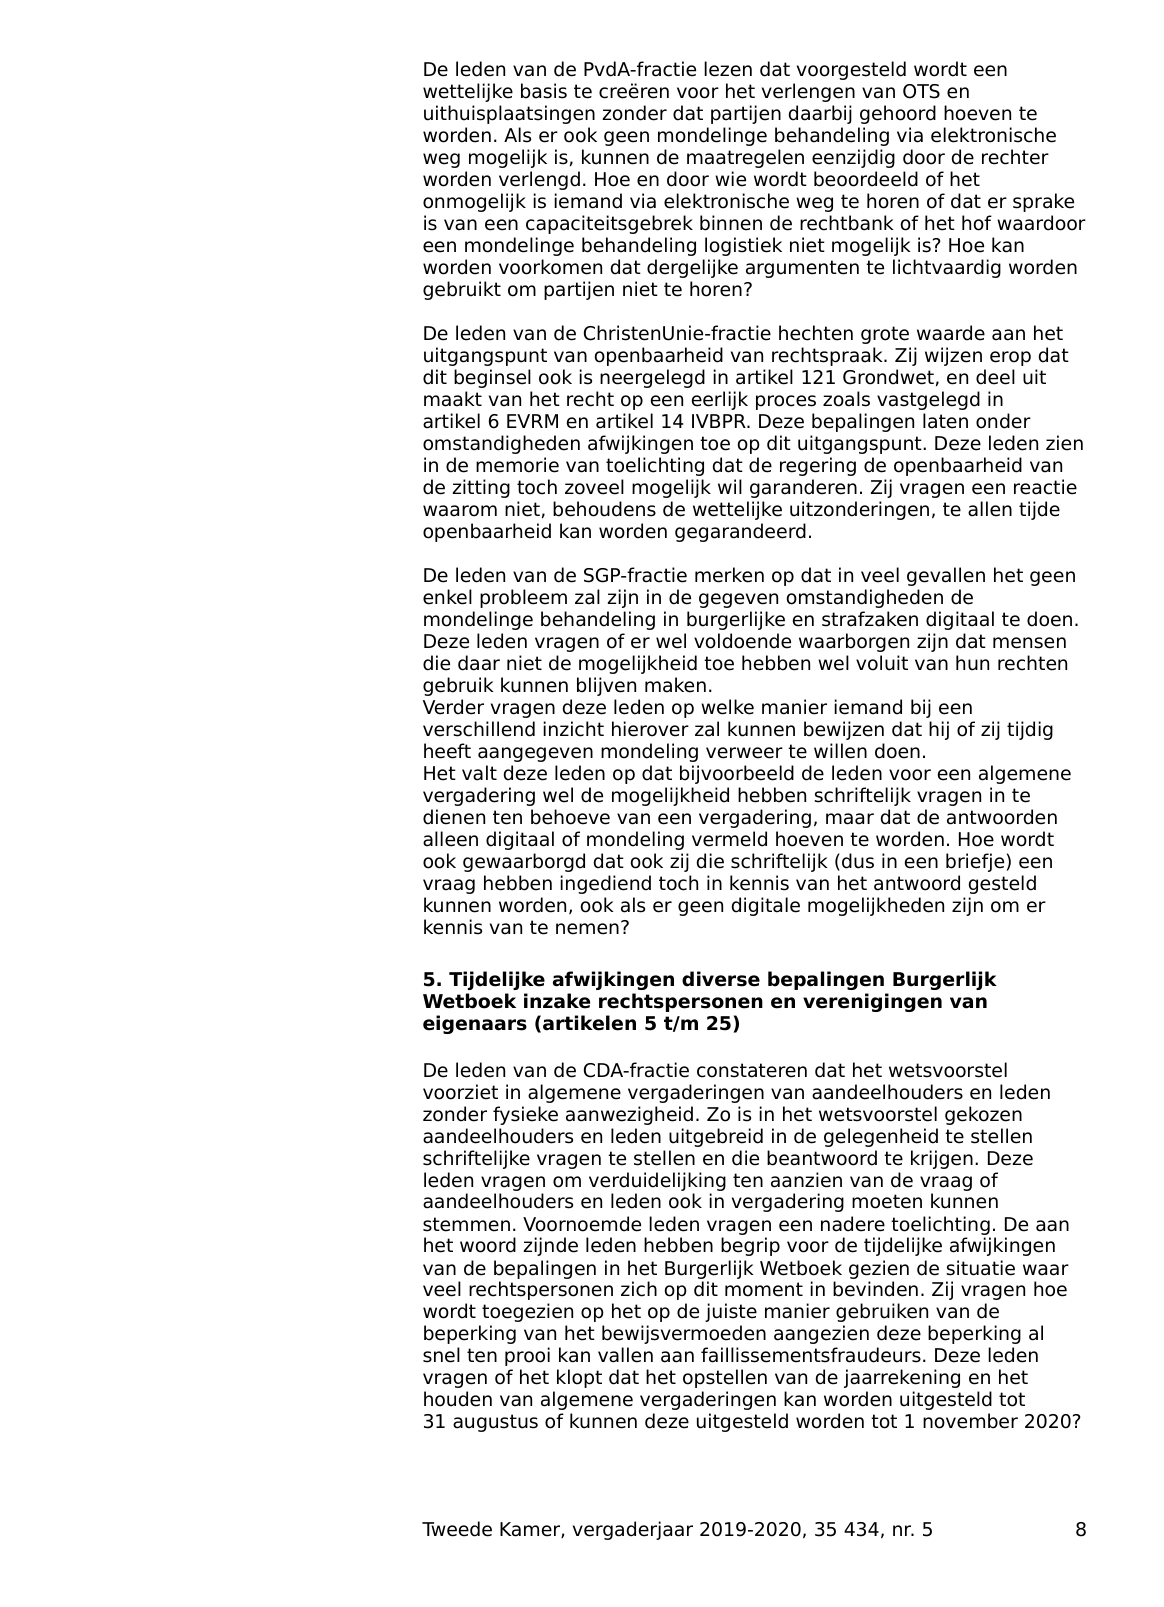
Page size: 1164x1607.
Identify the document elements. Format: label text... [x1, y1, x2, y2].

text De leden van de PvdA-fractie lezen dat voorgesteld wordt een wettelijke basis te creëren voor het verlengen van OTS en uithuisplaatsingen zonder dat partijen daarbij gehoord hoeven te worden. Als er ook geen mondelinge behandeling via elektronische weg mogelijk is, kunnen de maatregelen eenzijdig door de rechter worden verlengd. Hoe en door wie wordt beoordeeld of het onmogelijk is iemand via elektronische weg te horen of dat er sprake is van een capaciteitsgebrek binnen de rechtbank of het hof waardoor een mondelinge behandeling logistiek niet mogelijk is? Hoe kan worden voorkomen dat dergelijke argumenten te lichtvaardig worden gebruikt om partijen niet te horen? [422, 59, 1087, 301]
text De leden van de CDA-fractie constateren dat het wetsvoorstel voorziet in algemene vergaderingen van aandeelhouders en leden zonder fysieke aanwezigheid. Zo is in het wetsvoorstel gekozen aandeelhouders en leden uitgebreid in de gelegenheid te stellen schriftelijke vragen te stellen en die beantwoord te krijgen. Deze leden vragen om verduidelijking ten aanzien van de vraag of aandeelhouders en leden ook in vergadering moeten kunnen stemmen. Voornoemde leden vragen een nadere toelichting. De aan het woord zijnde leden hebben begrip voor de tijdelijke afwijkingen van de bepalingen in het Burgerlijk Wetboek gezien de situatie waar veel rechtspersonen zich op dit moment in bevinden. Zij vragen hoe wordt toegezien op het op de juiste manier gebruiken van de beperking van het bewijsvermoeden aangezien deze beperking al snel ten prooi kan vallen aan faillissementsfraudeurs. Deze leden vragen of het klopt dat het opstellen van de jaarrekening en het houden van algemene vergaderingen kan worden uitgesteld tot 31 augustus of kunnen deze uitgesteld worden tot 1 november 2020? [422, 1059, 1087, 1433]
text Verder vragen deze leden op welke manier iemand bij een verschillend inzicht hierover zal kunnen bewijzen dat hij of zij tijdig heeft aangegeven mondeling verweer te willen doen. [422, 697, 1087, 763]
text De leden van de SGP-fractie merken op dat in veel gevallen het geen enkel probleem zal zijn in de gegeven omstandigheden de mondelinge behandeling in burgerlijke en strafzaken digitaal te doen. Deze leden vragen of er wel voldoende waarborgen zijn dat mensen die daar niet de mogelijkheid toe hebben wel voluit van hun rechten gebruik kunnen blijven maken. [422, 565, 1087, 697]
subtitle 5. Tijdelijke afwijkingen diverse bepalingen Burgerlijk Wetboek inzake rechtspersonen en verenigingen van eigenaars (artikelen 5 t/m 25) [422, 969, 1087, 1034]
text De leden van de ChristenUnie-fractie hechten grote waarde aan het uitgangspunt van openbaarheid van rechtspraak. Zij wijzen erop dat dit beginsel ook is neergelegd in artikel 121 Grondwet, en deel uit maakt van het recht op een eerlijk proces zoals vastgelegd in artikel 6 EVRM en artikel 14 IVBPR. Deze bepalingen laten onder omstandigheden afwijkingen toe op dit uitgangspunt. Deze leden zien in de memorie van toelichting dat de regering de openbaarheid van de zitting toch zoveel mogelijk wil garanderen. Zij vragen een reactie waarom niet, behoudens de wettelijke uitzonderingen, te allen tijde openbaarheid kan worden gegarandeerd. [422, 323, 1087, 543]
text Het valt deze leden op dat bijvoorbeeld de leden voor een algemene vergadering wel de mogelijkheid hebben schriftelijk vragen in te dienen ten behoeve van een vergadering, maar dat de antwoorden alleen digitaal of mondeling vermeld hoeven te worden. Hoe wordt ook gewaarborgd dat ook zij die schriftelijk (dus in een briefje) een vraag hebben ingediend toch in kennis van het antwoord gesteld kunnen worden, ook als er geen digitale mogelijkheden zijn om er kennis van te nemen? [422, 763, 1087, 939]
